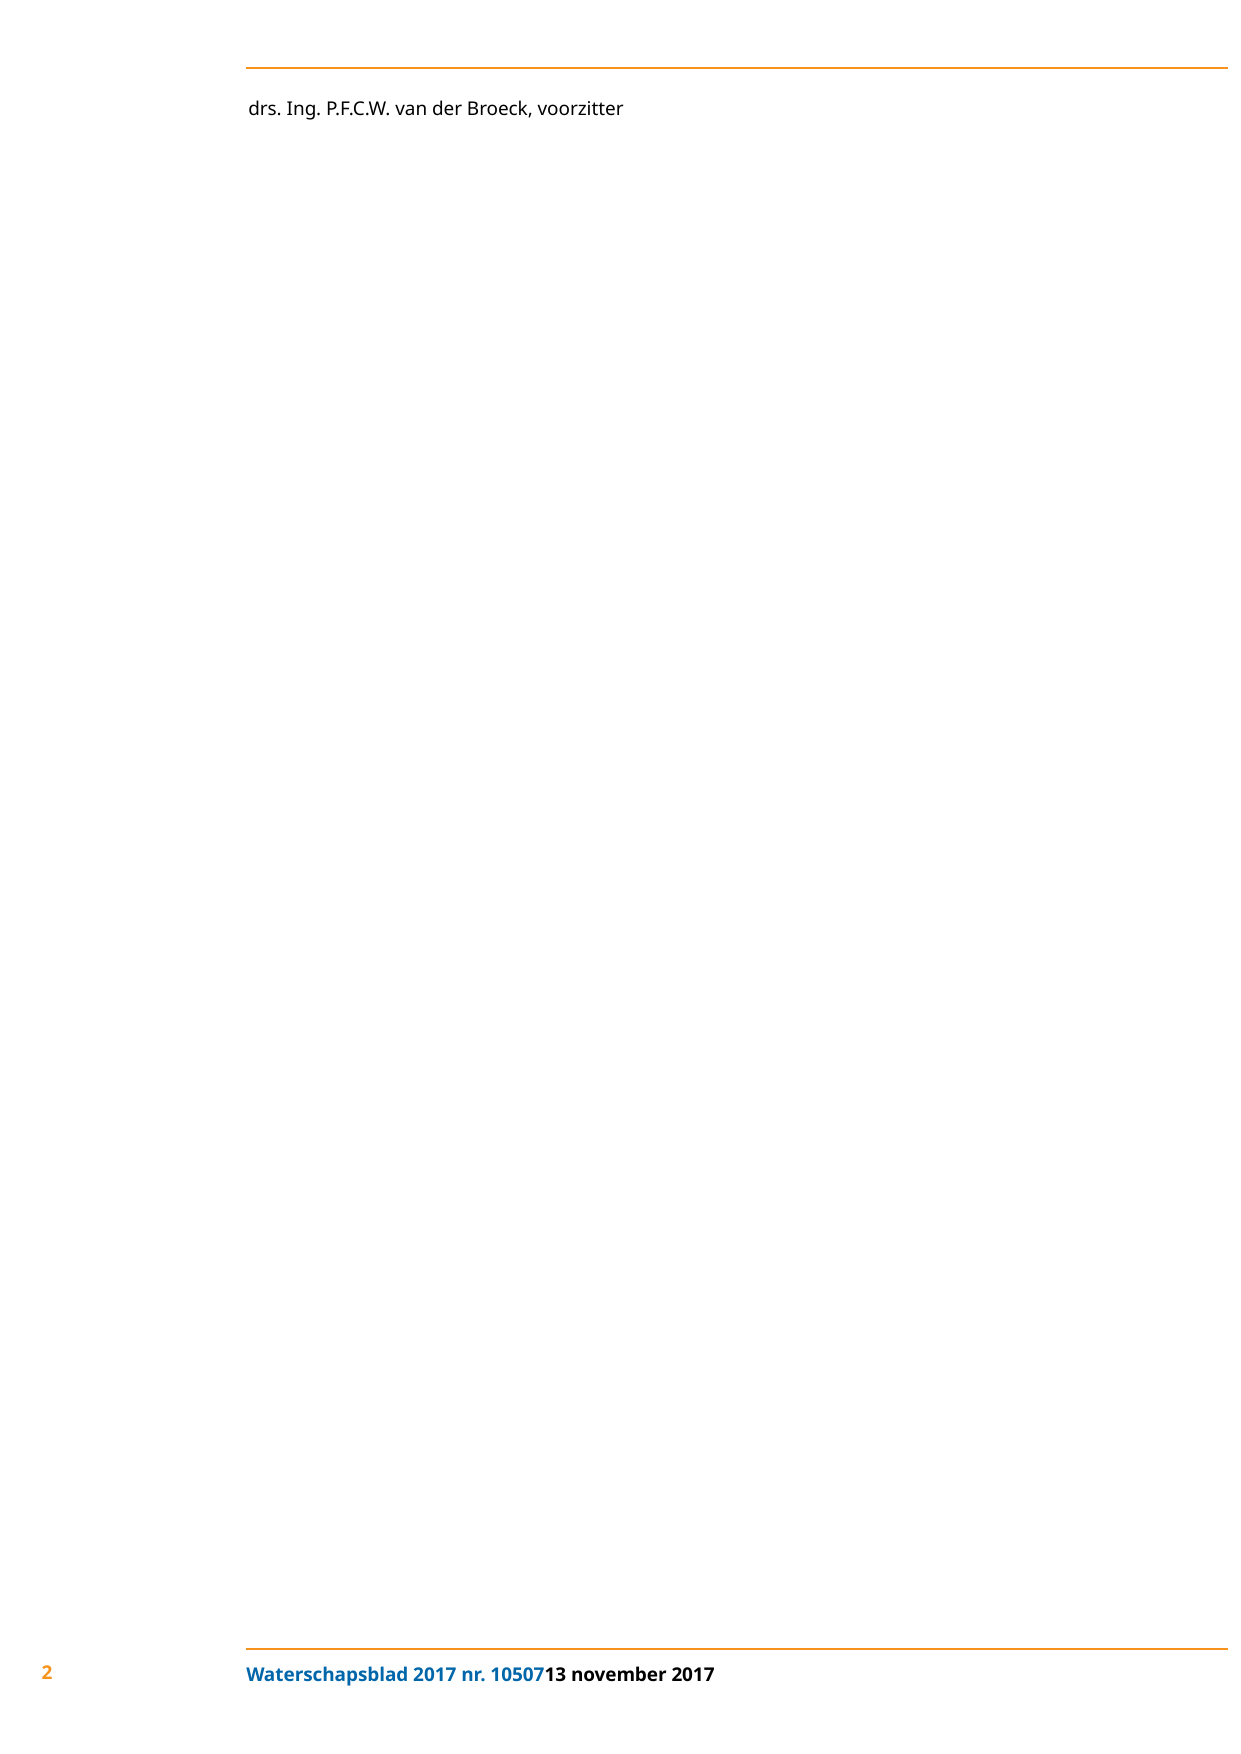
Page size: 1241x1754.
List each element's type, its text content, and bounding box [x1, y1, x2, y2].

picture [41, 47, 231, 172]
text drs. Ing. P.F.C.W. van der Broeck, voorzitter [248, 95, 1152, 121]
